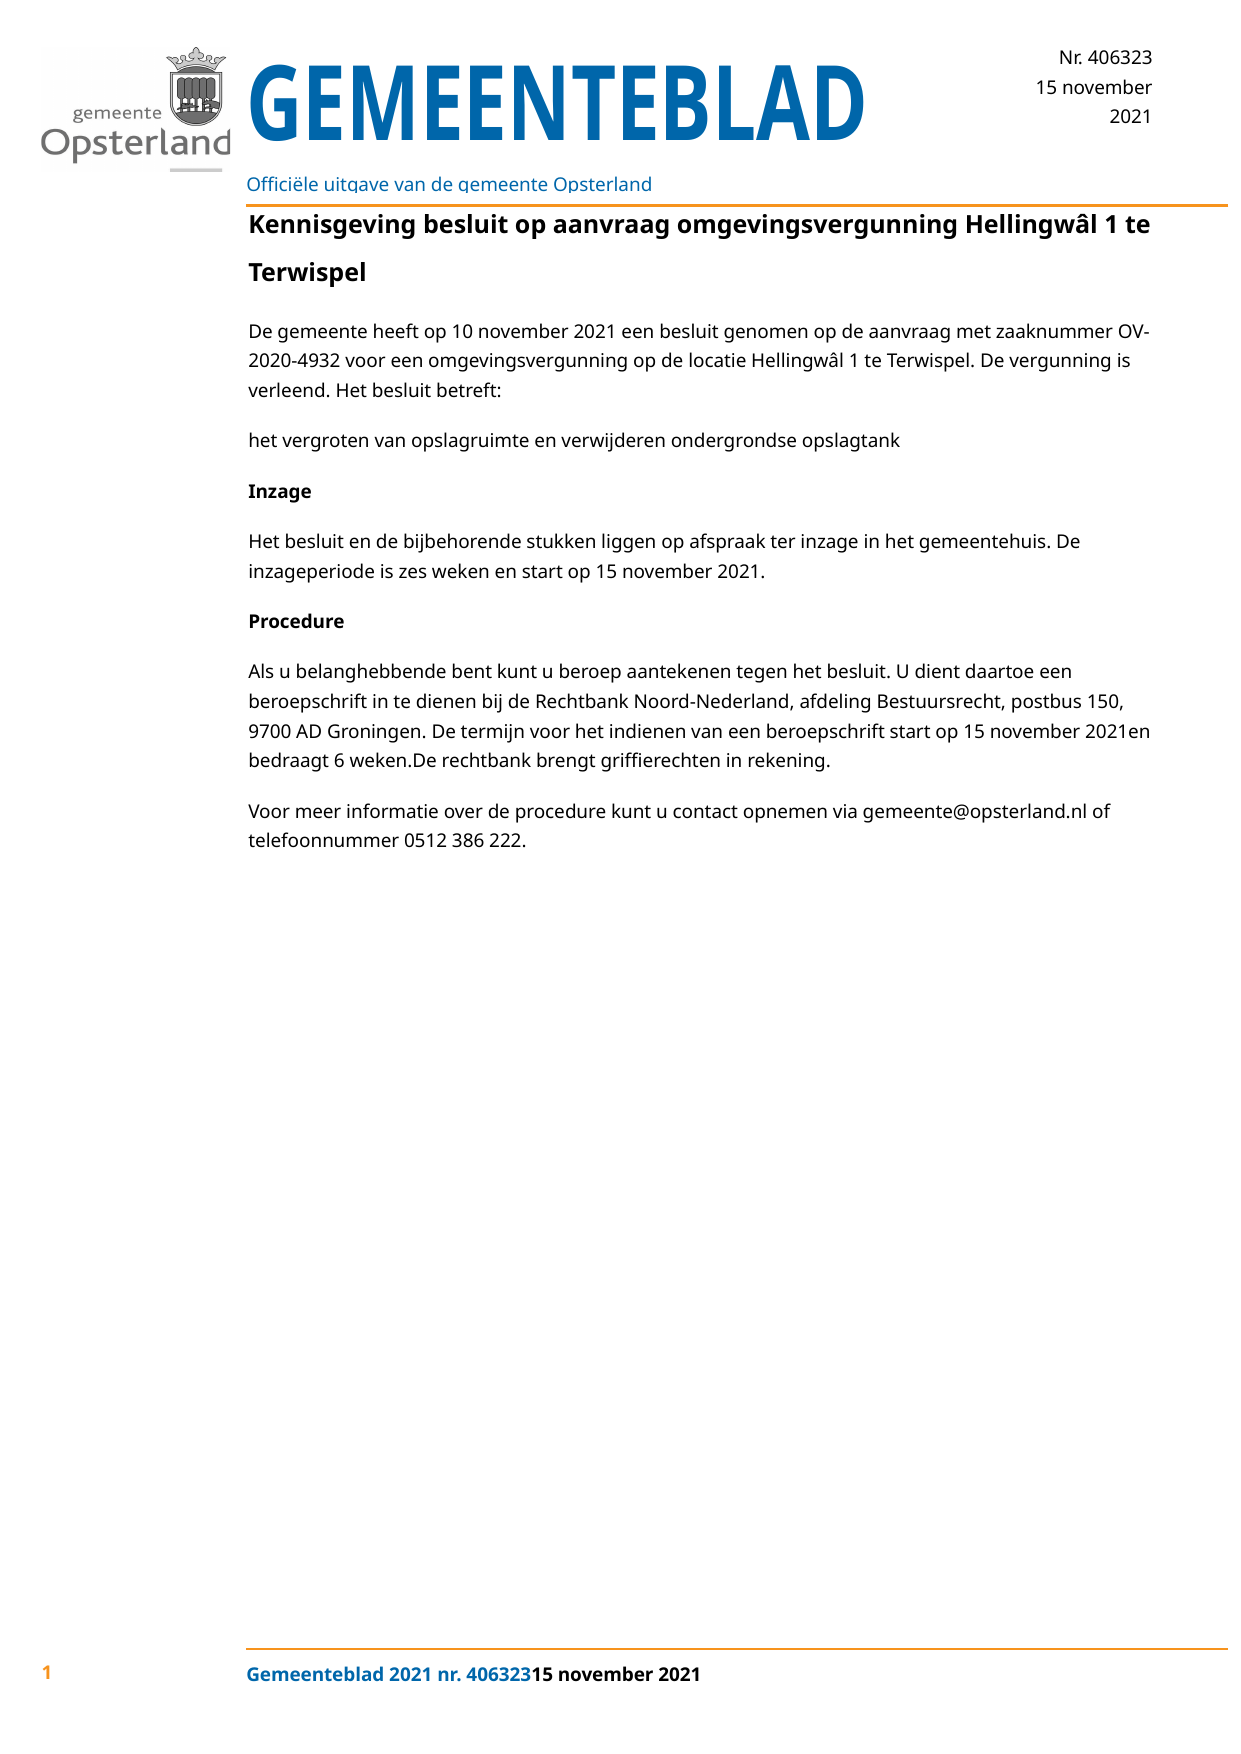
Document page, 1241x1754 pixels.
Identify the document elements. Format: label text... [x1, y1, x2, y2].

text Inzage [248, 478, 1152, 504]
text Als u belanghebbende bent kunt u beroep aantekenen tegen het besluit. U dient daartoe een beroepschrift in te dienen bij de Rechtbank Noord-Nederland, afdeling Bestuursrecht, postbus 150, 9700 AD Groningen. De termijn voor het indienen van een beroepschrift start op 15 november 2021en bedraagt 6 weken.De rechtbank brengt griffierechten in rekening. [248, 659, 1152, 773]
text Het besluit en de bijbehorende stukken liggen op afspraak ter inzage in het gemeentehuis. De inzageperiode is zes weken en start op 15 november 2021. [248, 528, 1152, 584]
text het vergroten van opslagruimte en verwijderen ondergrondse opslagtank [248, 427, 1152, 453]
text Kennisgeving besluit op aanvraag omgevingsvergunning Hellingwâl 1 te Terwispel [248, 207, 1152, 288]
text De gemeente heeft op 10 november 2021 een besluit genomen op de aanvraag met zaaknummer OV-2020-4932 voor een omgevingsvergunning op de locatie Hellingwâl 1 te Terwispel. De vergunning is verleend. Het besluit betreft: [248, 318, 1152, 403]
text Voor meer informatie over de procedure kunt u contact opnemen via gemeente@opsterland.nl of telefoonnummer 0512 386 222. [248, 798, 1152, 853]
text Procedure [248, 608, 1152, 634]
picture [41, 47, 231, 172]
